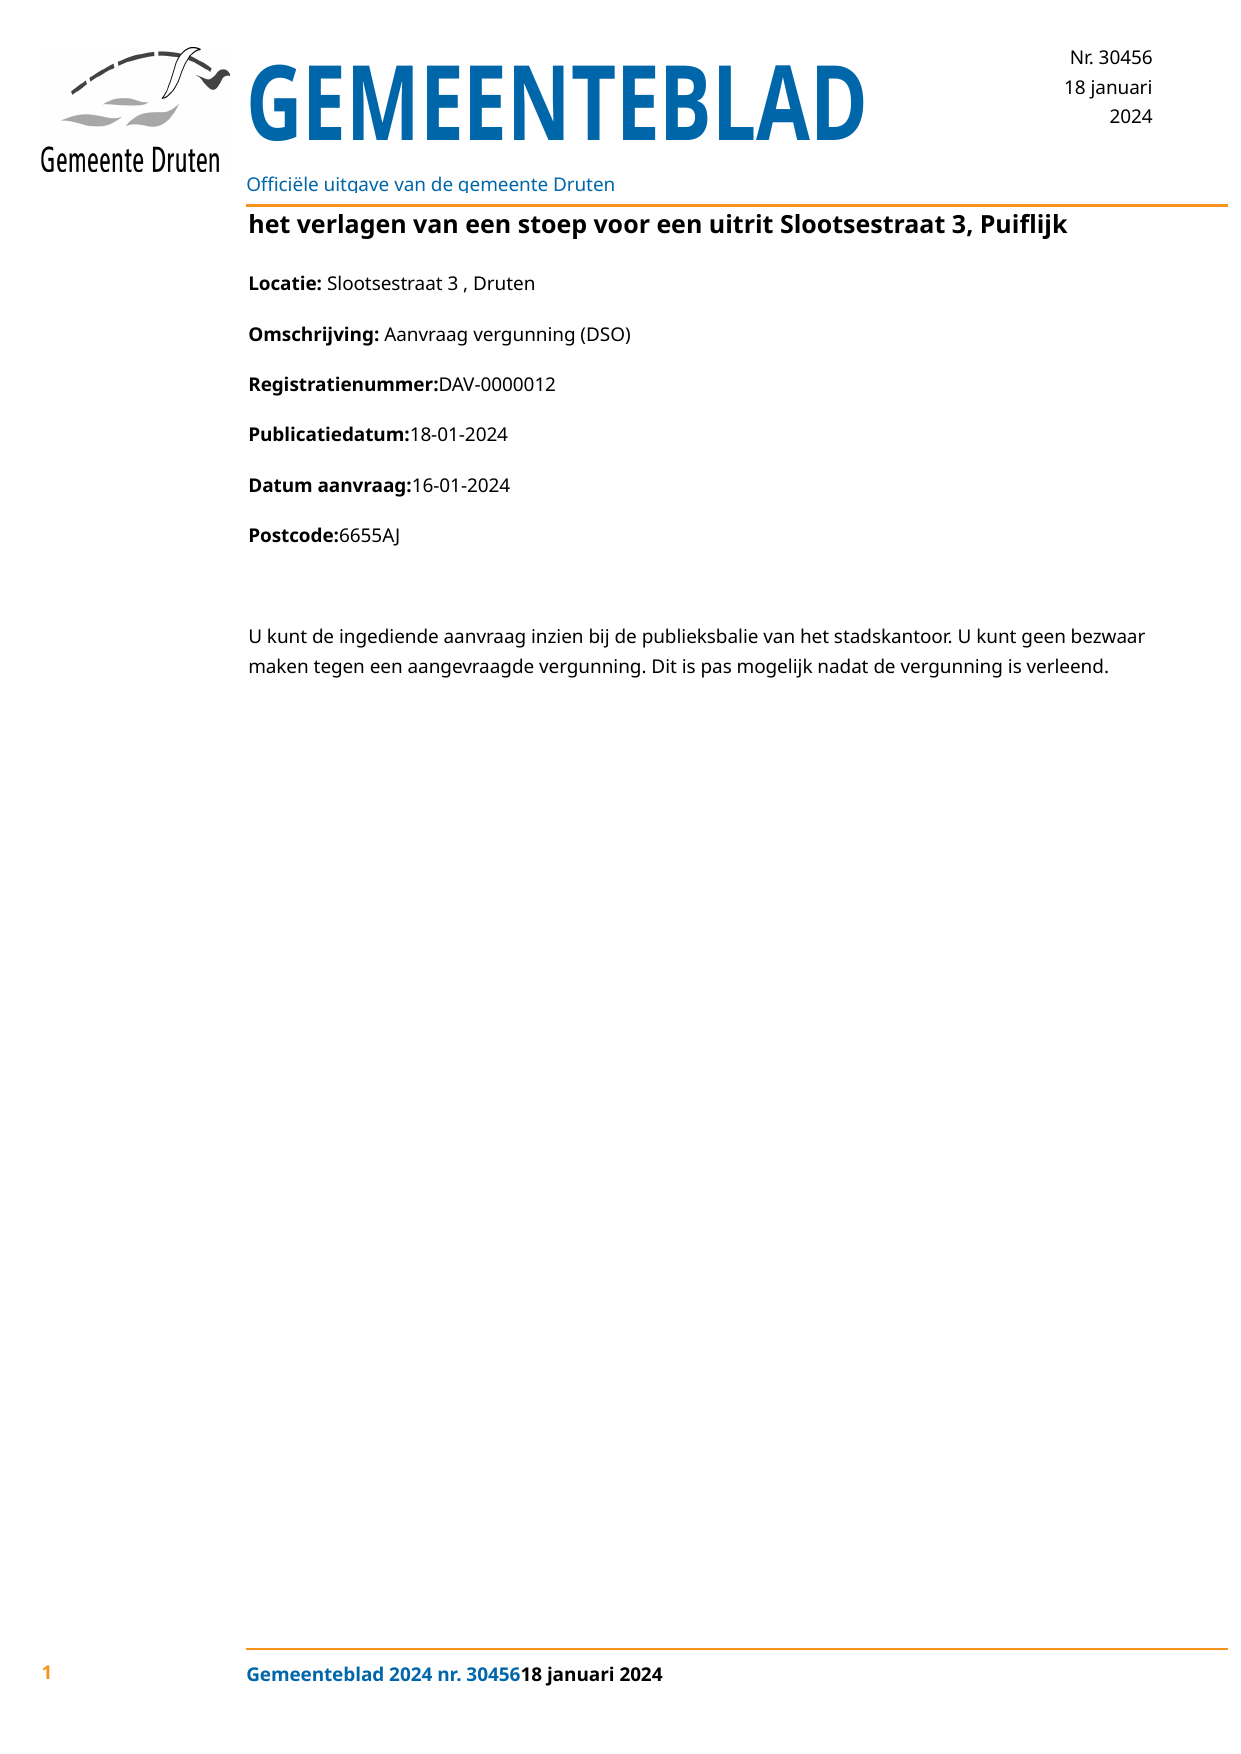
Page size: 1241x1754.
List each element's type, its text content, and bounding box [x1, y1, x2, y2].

text het verlagen van een stoep voor een uitrit Slootsestraat 3, Puiflijk [248, 207, 1152, 241]
text Locatie: Slootsestraat 3 , Druten [248, 270, 1152, 296]
picture [41, 47, 231, 172]
text Registratienummer:DAV-0000012 [248, 371, 1152, 397]
text Omschrijving: Aanvraag vergunning (DSO) [248, 321, 1152, 346]
text U kunt de ingediende aanvraag inzien bij de publieksbalie van het stadskantoor. U kunt geen bezwaar maken tegen een aangevraagde vergunning. Dit is pas mogelijk nadat de vergunning is verleend. [248, 623, 1152, 678]
text Datum aanvraag:16-01-2024 [248, 472, 1152, 498]
text Publicatiedatum:18-01-2024 [248, 422, 1152, 447]
text Postcode:6655AJ [248, 522, 1152, 548]
